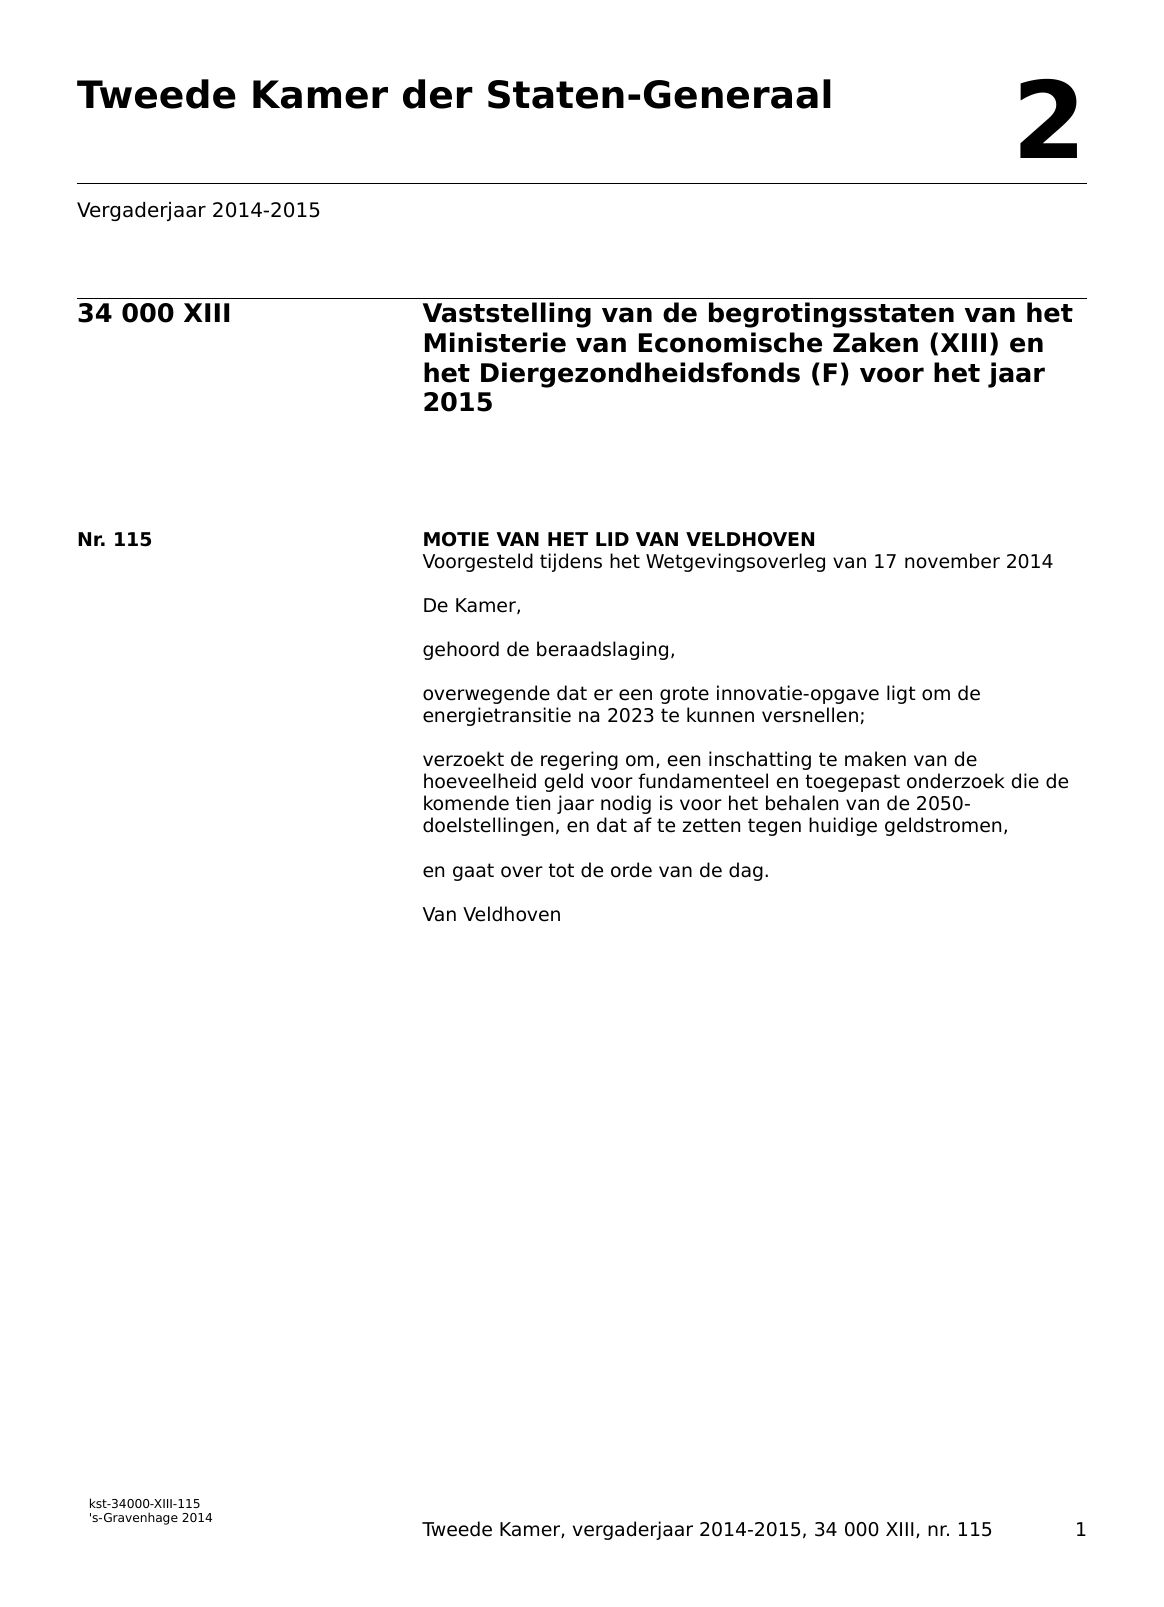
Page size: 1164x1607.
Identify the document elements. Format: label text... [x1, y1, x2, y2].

text verzoekt de regering om, een inschatting te maken van de hoeveelheid geld voor fundamenteel en toegepast onderzoek die de komende tien jaar nodig is voor het behalen van de 2050-doelstellingen, en dat af te zetten tegen huidige geldstromen, [422, 749, 1087, 837]
text Voorgesteld tijdens het Wetgevingsoverleg van 17 november 2014 [422, 551, 1087, 573]
table_header 2 [886, 59, 1087, 183]
table_cell Vergaderjaar 2014-2015 [77, 184, 1087, 298]
text gehoord de beraadslaging, [422, 639, 1087, 661]
text De Kamer, [422, 595, 1087, 617]
text overwegende dat er een grote innovatie-opgave ligt om de energietransitie na 2023 te kunnen versnellen; [422, 683, 1087, 727]
text 's-Gravenhage 2014 [88, 1511, 323, 1525]
text en gaat over tot de orde van de dag. [422, 859, 1087, 881]
table_header Tweede Kamer der Staten-Generaal [77, 59, 886, 183]
text Van Veldhoven [422, 904, 1087, 926]
subtitle Nr. 115 MOTIE VAN HET LID VAN VELDHOVEN [77, 529, 1087, 551]
text kst-34000-XIII-115 [88, 1497, 323, 1511]
subtitle 34 000 XIII Vaststelling van de begrotingsstaten van het Ministerie van Economische Zaken (XIII) en het Diergezondheidsfonds (F) voor het jaar 2015 [77, 299, 1087, 418]
